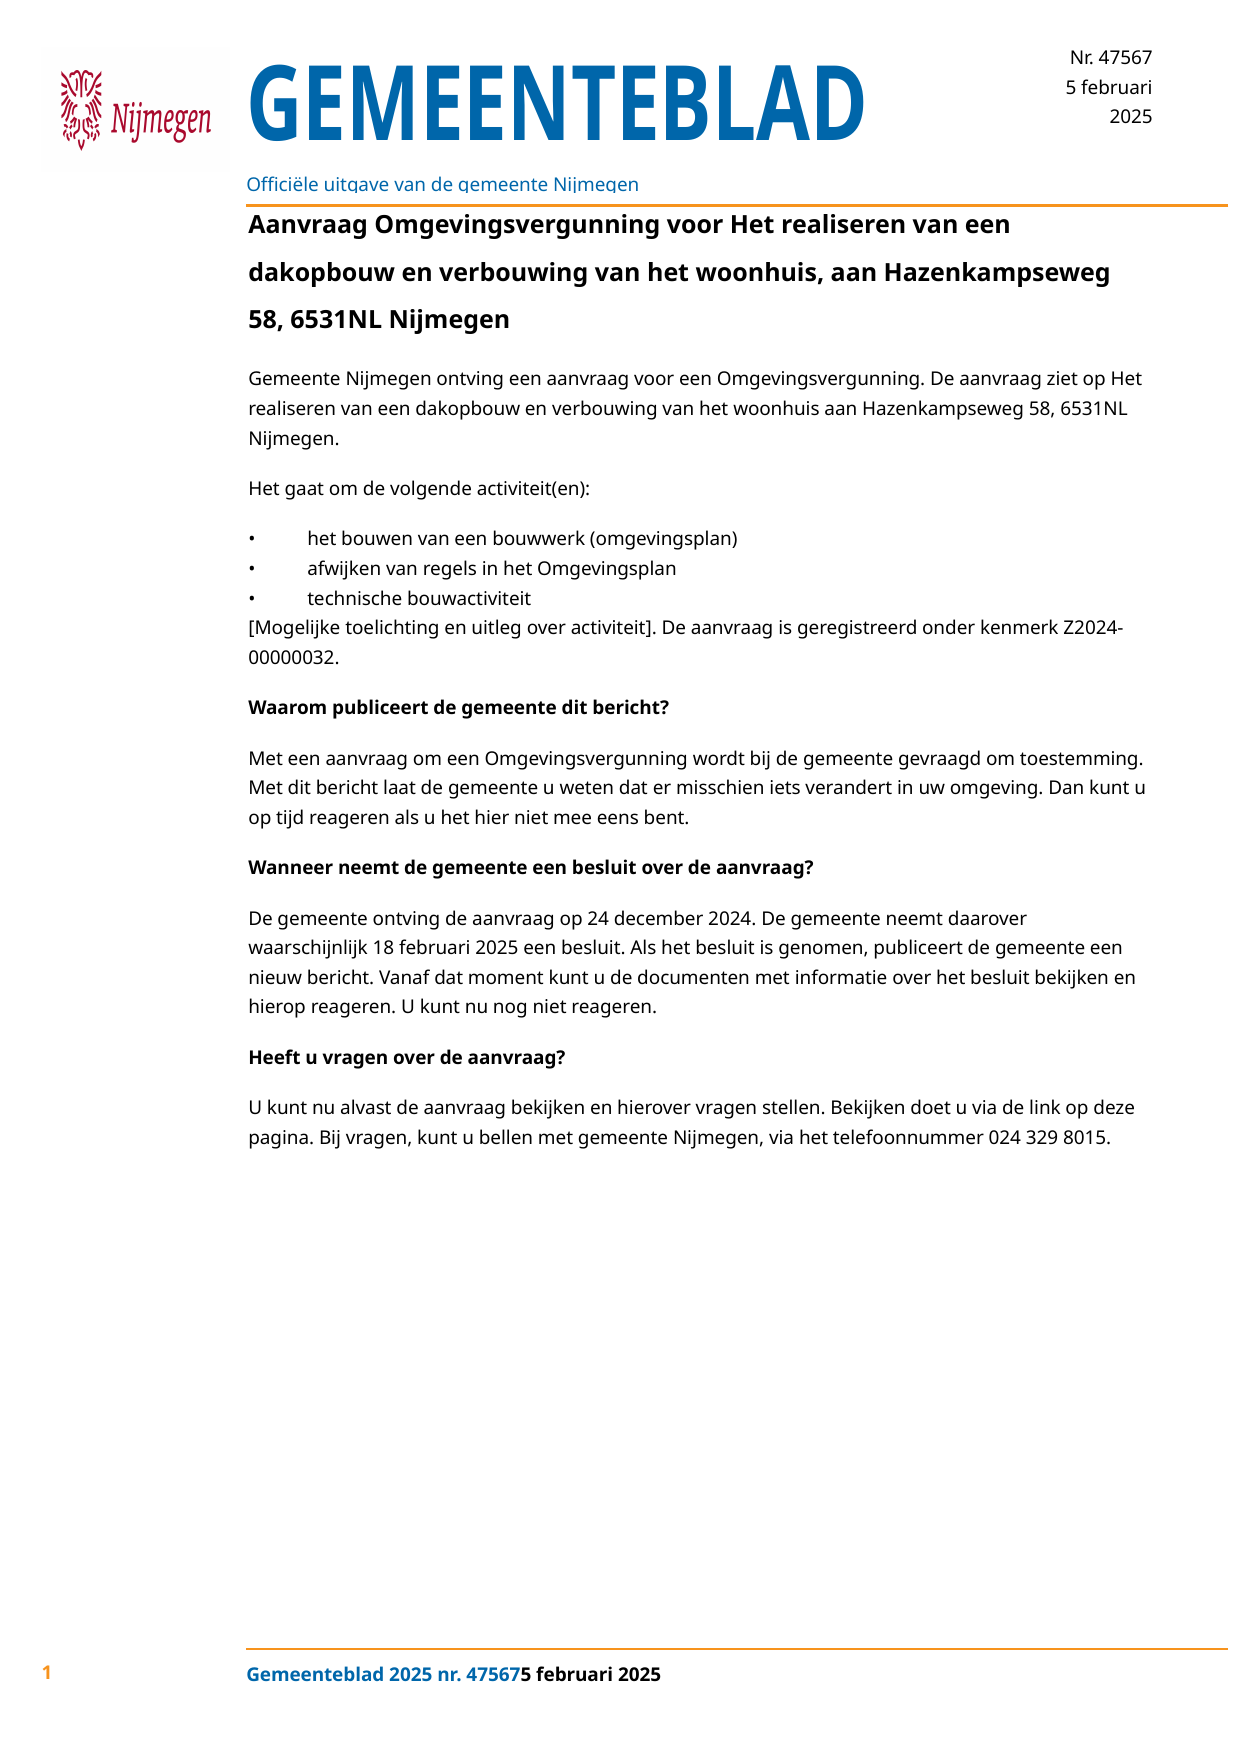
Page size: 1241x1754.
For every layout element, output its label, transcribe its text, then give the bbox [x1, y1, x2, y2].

text Waarom publiceert de gemeente dit bericht? [248, 694, 1152, 720]
text Wanneer neemt de gemeente een besluit over de aanvraag? [248, 854, 1152, 880]
text [Mogelijke toelichting en uitleg over activiteit]. De aanvraag is geregistreerd onder kenmerk Z2024-00000032. [248, 614, 1152, 669]
text Aanvraag Omgevingsvergunning voor Het realiseren van een dakopbouw en verbouwing van het woonhuis, aan Hazenkampseweg 58, 6531NL Nijmegen [248, 207, 1152, 336]
list afwijken van regels in het Omgevingsplan [248, 555, 1152, 581]
list het bouwen van een bouwwerk (omgevingsplan) [248, 526, 1152, 551]
text Heeft u vragen over de aanvraag? [248, 1044, 1152, 1069]
text U kunt nu alvast de aanvraag bekijken en hierover vragen stellen. Bekijken doet u via de link op deze pagina. Bij vragen, kunt u bellen met gemeente Nijmegen, via het telefoonnummer 024 329 8015. [248, 1094, 1152, 1149]
picture [41, 47, 231, 172]
text De gemeente ontving de aanvraag op 24 december 2024. De gemeente neemt daarover waarschijnlijk 18 februari 2025 een besluit. Als het besluit is genomen, publiceert de gemeente een nieuw bericht. Vanaf dat moment kunt u de documenten met informatie over het besluit bekijken en hierop reageren. U kunt nu nog niet reageren. [248, 905, 1152, 1019]
list technische bouwactiviteit [248, 585, 1152, 610]
text Met een aanvraag om een Omgevingsvergunning wordt bij de gemeente gevraagd om toestemming. Met dit bericht laat de gemeente u weten dat er misschien iets verandert in uw omgeving. Dan kunt u op tijd reageren als u het hier niet mee eens bent. [248, 745, 1152, 829]
text Het gaat om de volgende activiteit(en): [248, 475, 1152, 501]
text Gemeente Nijmegen ontving een aanvraag voor een Omgevingsvergunning. De aanvraag ziet op Het realiseren van een dakopbouw en verbouwing van het woonhuis aan Hazenkampseweg 58, 6531NL Nijmegen. [248, 366, 1152, 450]
